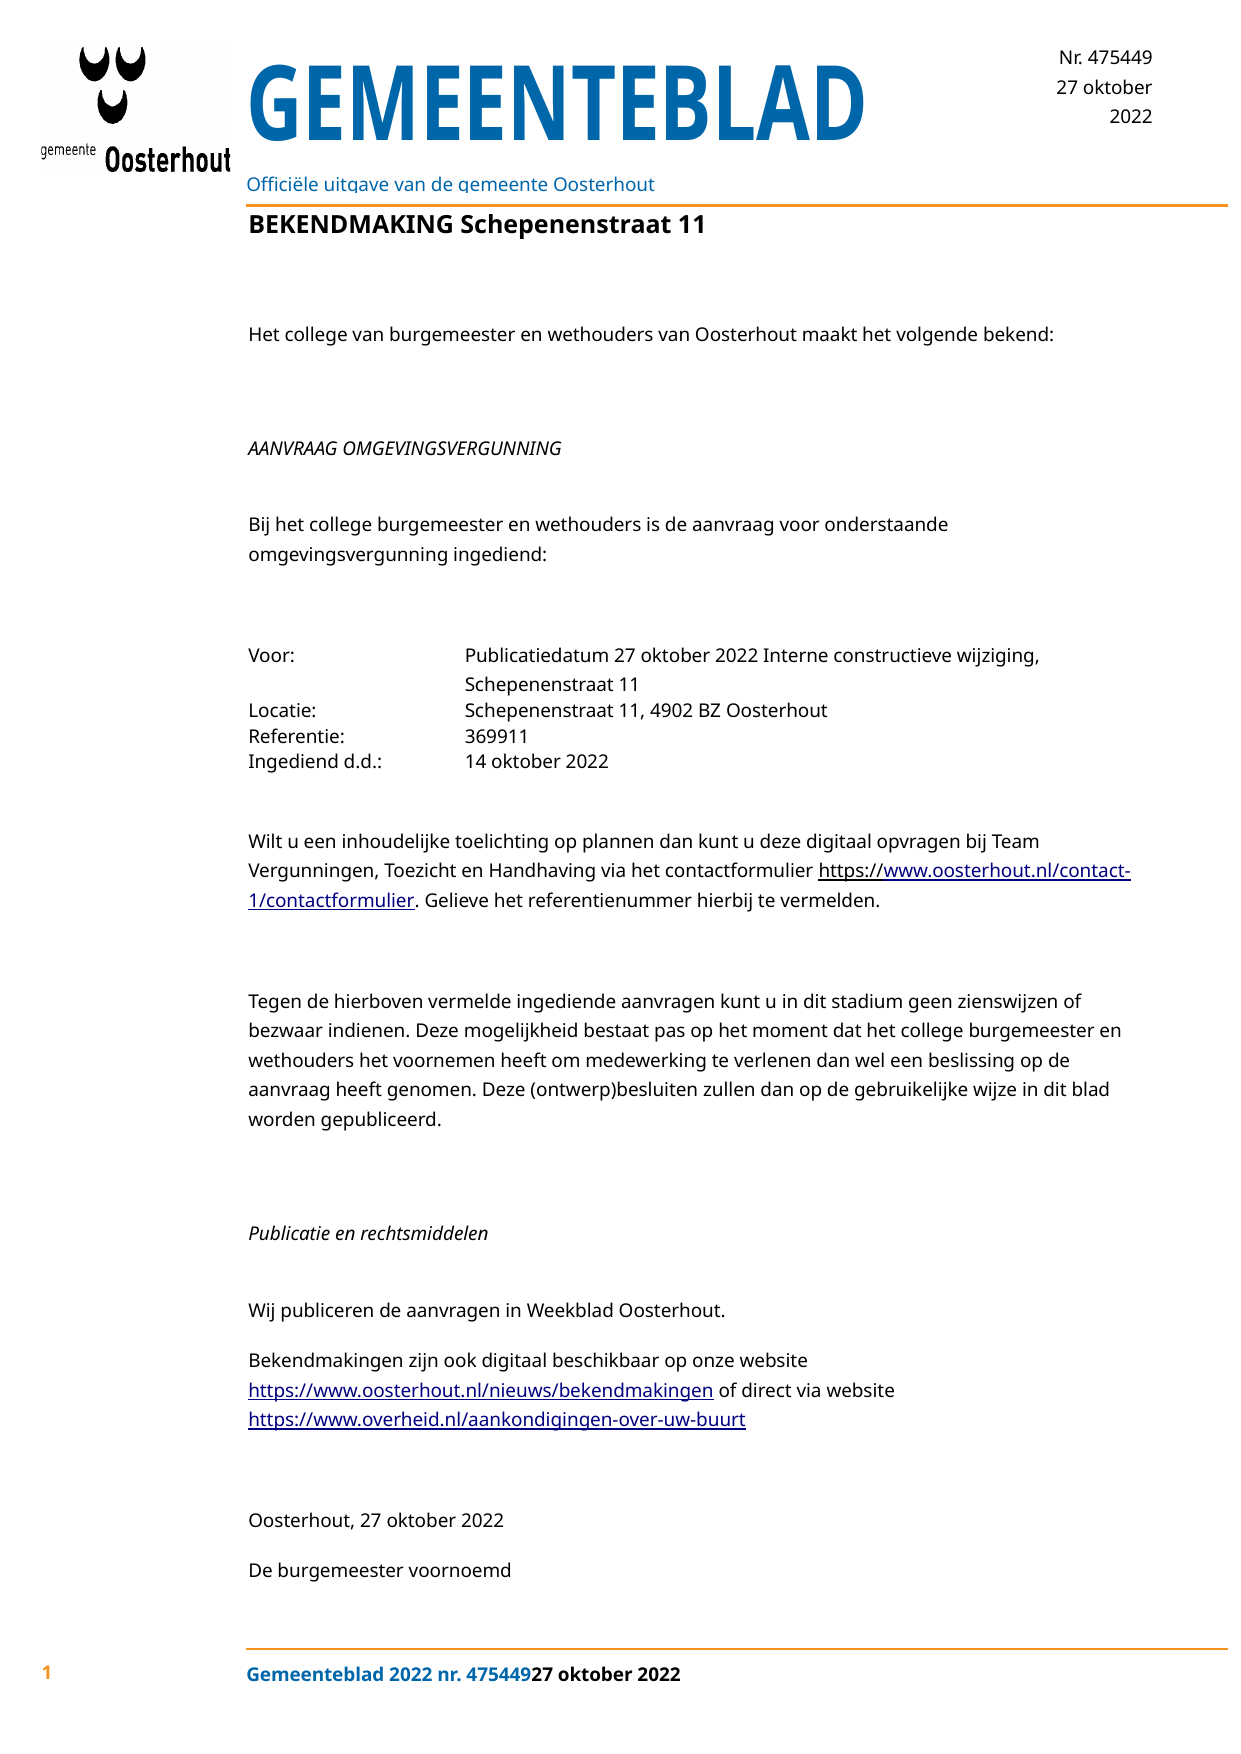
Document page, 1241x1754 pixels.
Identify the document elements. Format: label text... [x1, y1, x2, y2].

text De burgemeester voornoemd [248, 1558, 1152, 1583]
text Het college van burgemeester en wethouders van Oosterhout maakt het volgende bekend: [248, 321, 1152, 346]
table_cell Referentie: [248, 723, 464, 748]
text BEKENDMAKING Schepenenstraat 11 [248, 207, 1152, 241]
table_cell Locatie: [248, 697, 464, 723]
text AANVRAAG OMGEVINGSVERGUNNING [248, 435, 1152, 461]
table_cell Ingediend d.d.: [248, 749, 464, 774]
text Publicatie en rechtsmiddelen [248, 1221, 1152, 1246]
table_cell 14 oktober 2022 [465, 749, 1152, 774]
table_cell 369911 [465, 723, 1152, 748]
text Bekendmakingen zijn ook digitaal beschikbaar op onze website https://www.oosterhout.nl/nieuws/bekendmakingen of direct via website https://www.overheid.nl/aankondigingen-over-uw-buurt [248, 1347, 1152, 1432]
table_header Voor: [248, 642, 464, 697]
text Bij het college burgemeester en wethouders is de aanvraag voor onderstaande omgevingsvergunning ingediend: [248, 511, 1152, 567]
text Tegen de hierboven vermelde ingediende aanvragen kunt u in dit stadium geen zienswijzen of bezwaar indienen. Deze mogelijkheid bestaat pas op het moment dat het college burgemeester en wethouders het voornemen heeft om medewerking te verlenen dan wel een beslissing op de aanvraag heeft genomen. Deze (ontwerp)besluiten zullen dan op de gebruikelijke wijze in dit blad worden gepubliceerd. [248, 988, 1152, 1132]
text Wij publiceren de aanvragen in Weekblad Oosterhout. [248, 1297, 1152, 1322]
table_cell Schepenenstraat 11, 4902 BZ Oosterhout [465, 697, 1152, 723]
text Wilt u een inhoudelijke toelichting op plannen dan kunt u deze digitaal opvragen bij Team Vergunningen, Toezicht en Handhaving via het contactformulier https://www.oosterhout.nl/contact-1/contactformulier. Gelieve het referentienummer hierbij te vermelden. [248, 828, 1152, 913]
text Oosterhout, 27 oktober 2022 [248, 1507, 1152, 1533]
table_header Publicatiedatum 27 oktober 2022 Interne constructieve wijziging, Schepenenstraat 11 [465, 642, 1152, 697]
picture [41, 47, 231, 172]
